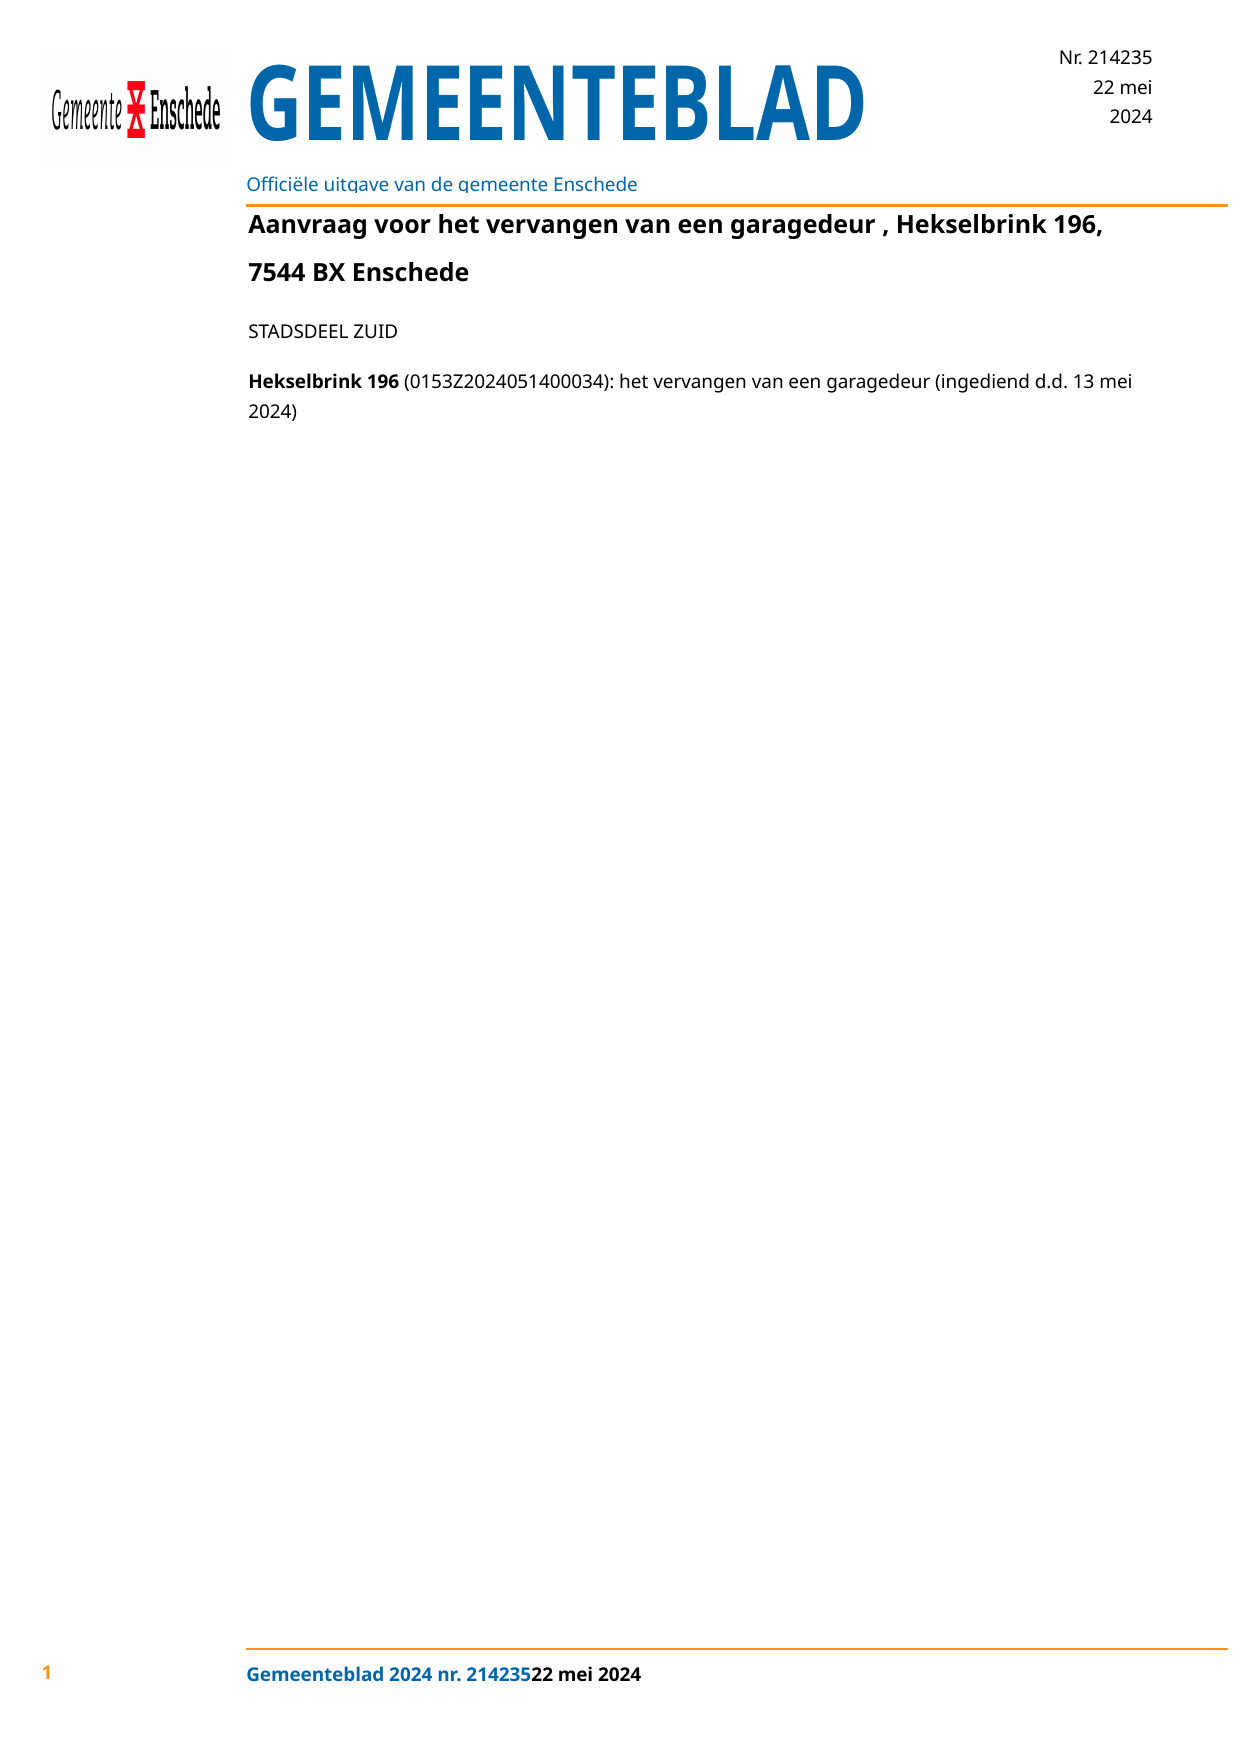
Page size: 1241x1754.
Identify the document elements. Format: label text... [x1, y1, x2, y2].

text Hekselbrink 196 (0153Z2024051400034): het vervangen van een garagedeur (ingediend d.d. 13 mei 2024) [248, 368, 1152, 424]
picture [41, 47, 231, 172]
text STADSDEEL ZUID [248, 318, 1152, 344]
text Aanvraag voor het vervangen van een garagedeur , Hekselbrink 196, 7544 BX Enschede [248, 207, 1152, 288]
